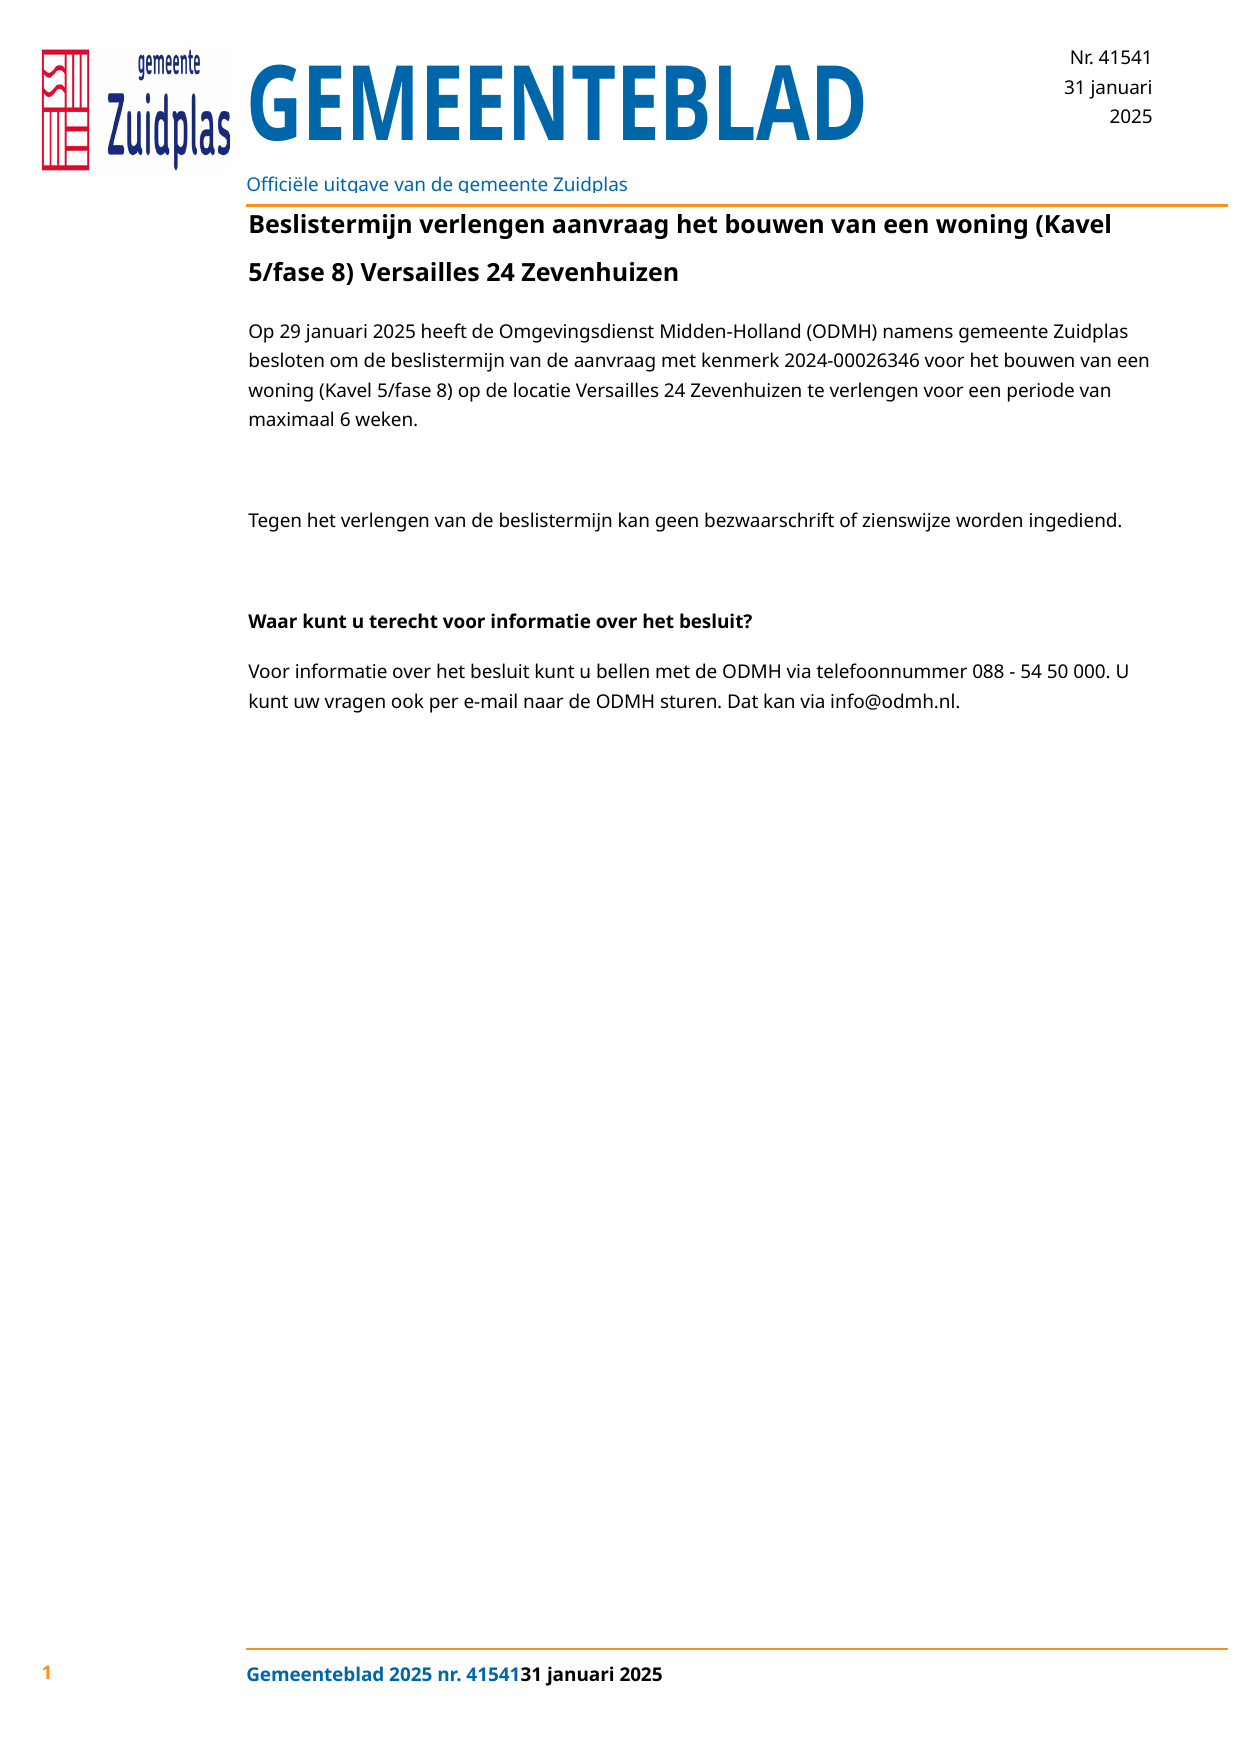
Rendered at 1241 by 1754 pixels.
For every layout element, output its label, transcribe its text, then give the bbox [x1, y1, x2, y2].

text Op 29 januari 2025 heeft de Omgevingsdienst Midden-Holland (ODMH) namens gemeente Zuidplas besloten om de beslistermijn van de aanvraag met kenmerk 2024-00026346 voor het bouwen van een woning (Kavel 5/fase 8) op de locatie Versailles 24 Zevenhuizen te verlengen voor een periode van maximaal 6 weken. [248, 318, 1152, 432]
text Beslistermijn verlengen aanvraag het bouwen van een woning (Kavel 5/fase 8) Versailles 24 Zevenhuizen [248, 207, 1152, 288]
text Voor informatie over het besluit kunt u bellen met de ODMH via telefoonnummer 088 - 54 50 000. U kunt uw vragen ook per e-mail naar de ODMH sturen. Dat kan via info@odmh.nl. [248, 659, 1152, 714]
text Waar kunt u terecht voor informatie over het besluit? [248, 608, 1152, 634]
picture [41, 47, 231, 172]
text Tegen het verlengen van de beslistermijn kan geen bezwaarschrift of zienswijze worden ingediend. [248, 507, 1152, 533]
